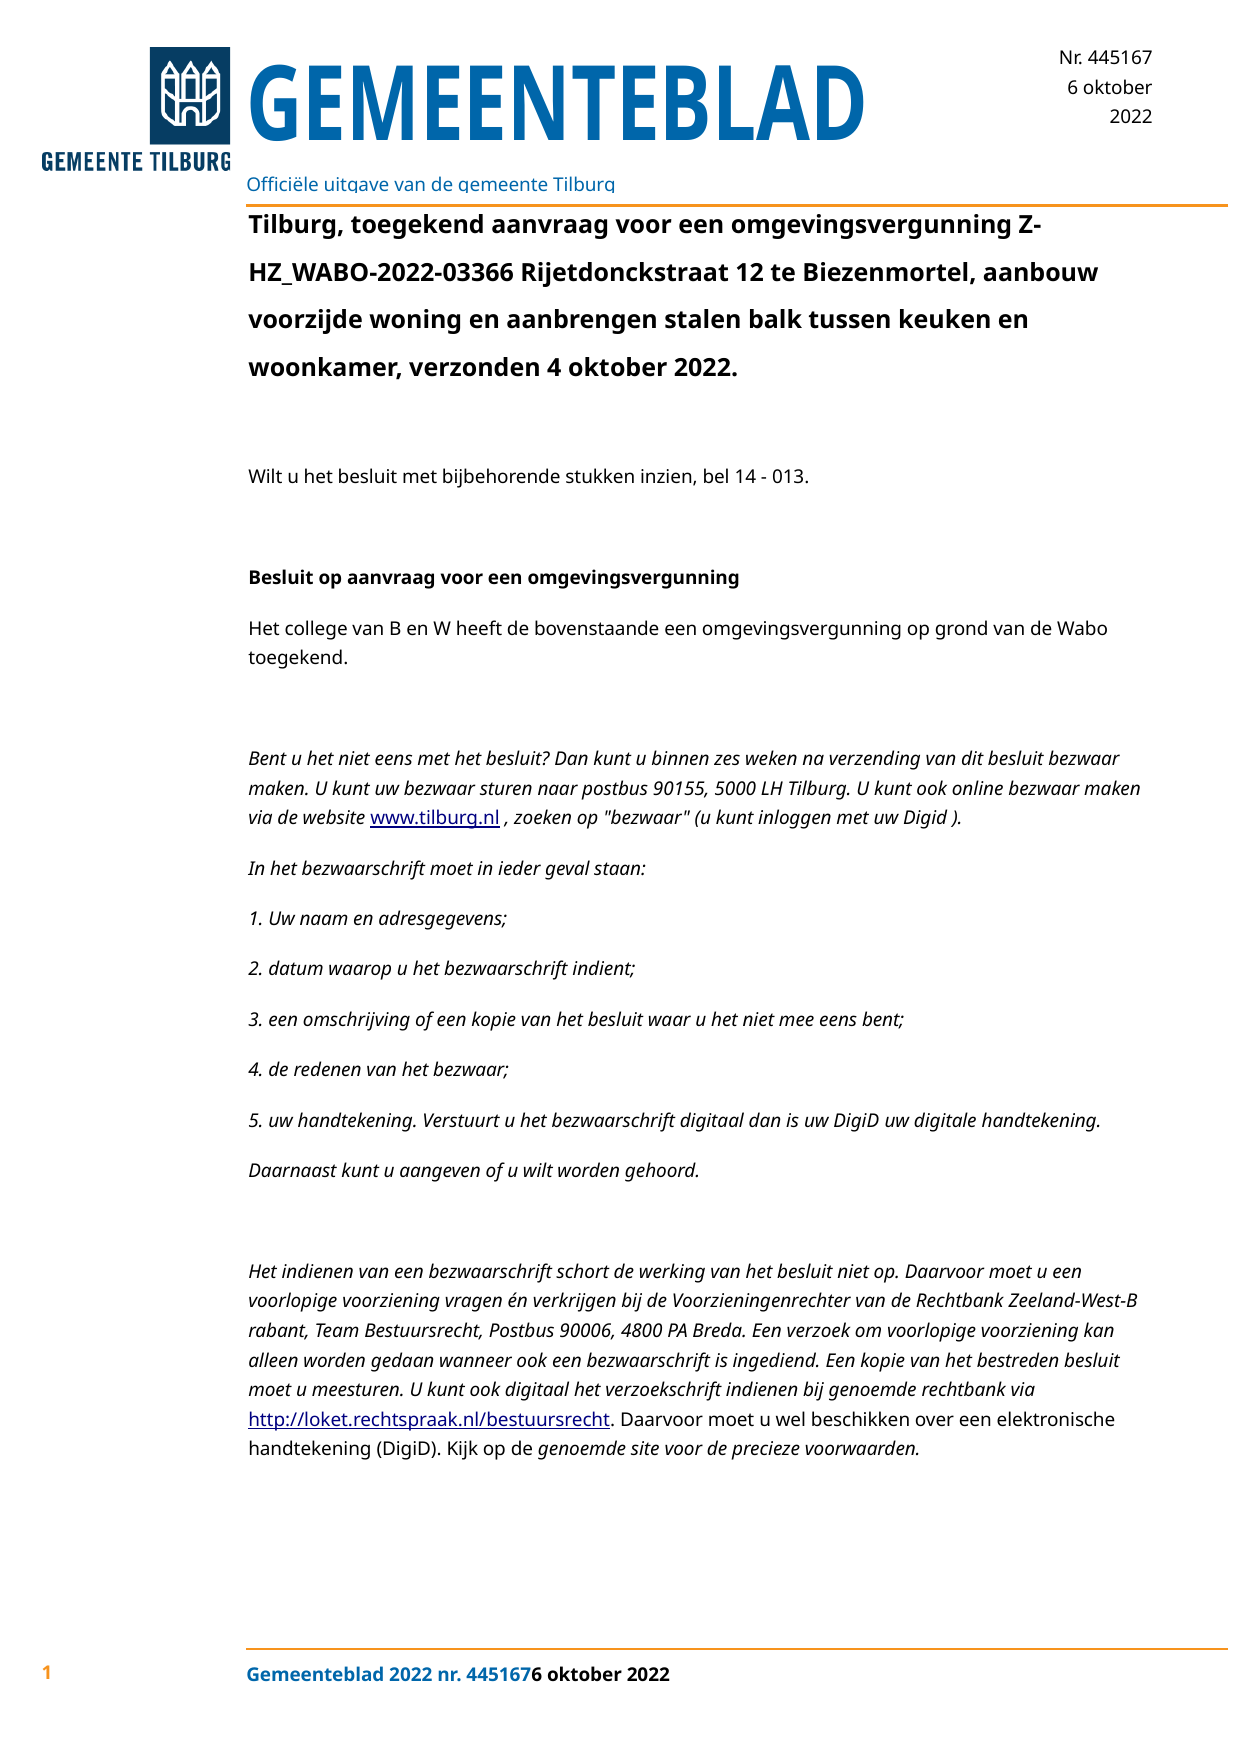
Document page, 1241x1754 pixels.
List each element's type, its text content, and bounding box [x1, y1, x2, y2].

text 4. de redenen van het bezwaar; [248, 1056, 1152, 1082]
text 2. datum waarop u het bezwaarschrift indient; [248, 956, 1152, 981]
text Tilburg, toegekend aanvraag voor een omgevingsvergunning Z-HZ_WABO-2022-03366 Rijetdonckstraat 12 te Biezenmortel, aanbouw voorzijde woning en aanbrengen stalen balk tussen keuken en woonkamer, verzonden 4 oktober 2022. [248, 207, 1152, 384]
text In het bezwaarschrift moet in ieder geval staan: [248, 855, 1152, 881]
text 5. uw handtekening. Verstuurt u het bezwaarschrift digitaal dan is uw DigiD uw digitale handtekening. [248, 1107, 1152, 1133]
text Bent u het niet eens met het besluit? Dan kunt u binnen zes weken na verzending van dit besluit bezwaar maken. U kunt uw bezwaar sturen naar postbus 90155, 5000 LH Tilburg. U kunt ook online bezwaar maken via de website www.tilburg.nl , zoeken op "bezwaar" (u kunt inloggen met uw Digid ). [248, 745, 1152, 830]
text Daarnaast kunt u aangeven of u wilt worden gehoord. [248, 1157, 1152, 1183]
picture [41, 47, 231, 172]
text Het indienen van een bezwaarschrift schort de werking van het besluit niet op. Daarvoor moet u een voorlopige voorziening vragen én verkrijgen bij de Voorzieningenrechter van de Rechtbank Zeeland-West-B rabant, Team Bestuursrecht, Postbus 90006, 4800 PA Breda. Een verzoek om voorlopige voorziening kan alleen worden gedaan wanneer ook een bezwaarschrift is ingediend. Een kopie van het bestreden besluit moet u meesturen. U kunt ook digitaal het verzoekschrift indienen bij genoemde rechtbank via http://loket.rechtspraak.nl/bestuursrecht. Daarvoor moet u wel beschikken over een elektronische handtekening (DigiD). Kijk op de genoemde site voor de precieze voorwaarden. [248, 1258, 1152, 1461]
text Wilt u het besluit met bijbehorende stukken inzien, bel 14 - 013. [248, 463, 1152, 489]
text 3. een omschrijving of een kopie van het besluit waar u het niet mee eens bent; [248, 1006, 1152, 1032]
text Het college van B en W heeft de bovenstaande een omgevingsvergunning op grond van de Wabo toegekend. [248, 615, 1152, 670]
text 1. Uw naam en adresgegevens; [248, 905, 1152, 931]
text Besluit op aanvraag voor een omgevingsvergunning [248, 564, 1152, 590]
